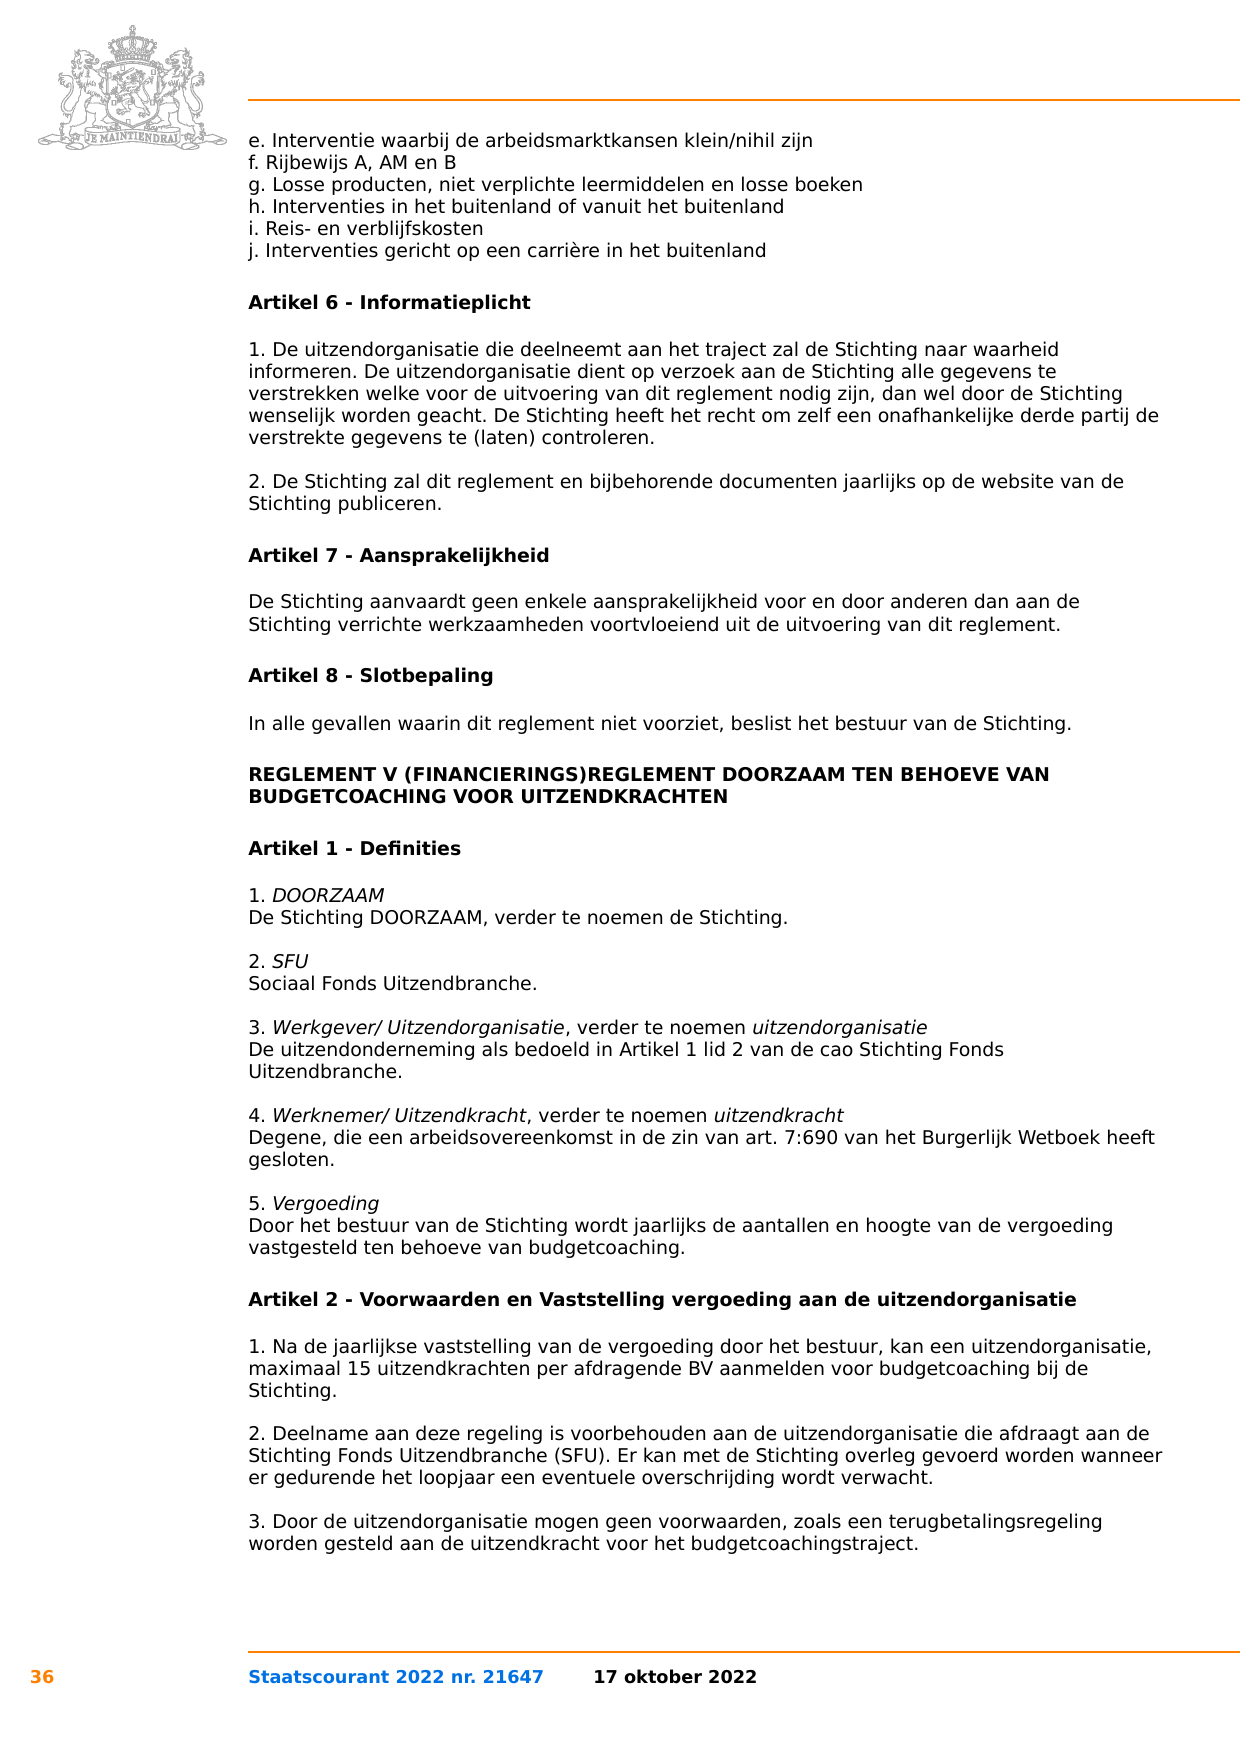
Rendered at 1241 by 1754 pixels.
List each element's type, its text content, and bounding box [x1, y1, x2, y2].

text 2. Deelname aan deze regeling is voorbehouden aan de uitzendorganisatie die afdraagt aan de Stichting Fonds Uitzendbranche (SFU). Er kan met de Stichting overleg gevoerd worden wanneer er gedurende het loopjaar een eventuele overschrijding wordt verwacht. [248, 1423, 1163, 1489]
text 3. Door de uitzendorganisatie mogen geen voorwaarden, zoals een terugbetalingsregeling worden gesteld aan de uitzendkracht voor het budgetcoachingstraject. [248, 1511, 1163, 1555]
text 1. DOORZAAM [248, 885, 1163, 907]
text 1. Na de jaarlijkse vaststelling van de vergoeding door het bestuur, kan een uitzendorganisatie, maximaal 15 uitzendkrachten per afdragende BV aanmelden voor budgetcoaching bij de Stichting. [248, 1336, 1163, 1401]
text j. Interventies gericht op een carrière in het buitenland [248, 240, 1163, 262]
picture [38, 25, 227, 150]
text Door het bestuur van de Stichting wordt jaarlijks de aantallen en hoogte van de vergoeding vastgesteld ten behoeve van budgetcoaching. [248, 1214, 1163, 1258]
subtitle Artikel 6 - Informatieplicht [248, 292, 1163, 314]
text 4. Werknemer/ Uitzendkracht, verder te noemen uitzendkracht [248, 1105, 1163, 1127]
subtitle Artikel 8 - Slotbepaling [248, 665, 1163, 687]
subtitle Artikel 2 - Voorwaarden en Vaststelling vergoeding aan de uitzendorganisatie [248, 1288, 1163, 1311]
text De uitzendonderneming als bedoeld in Artikel 1 lid 2 van de cao Stichting Fonds Uitzendbranche. [248, 1039, 1163, 1083]
text 5. Vergoeding [248, 1193, 1163, 1214]
subtitle REGLEMENT V (FINANCIERINGS)REGLEMENT DOORZAAM TEN BEHOEVE VAN BUDGETCOACHING VOOR UITZENDKRACHTEN [248, 764, 1163, 808]
subtitle Artikel 1 - Definities [248, 838, 1163, 860]
text g. Losse producten, niet verplichte leermiddelen en losse boeken [248, 174, 1163, 196]
text In alle gevallen waarin dit reglement niet voorziet, beslist het bestuur van de Stichting. [248, 712, 1163, 734]
text De Stichting DOORZAAM, verder te noemen de Stichting. [248, 907, 1163, 929]
subtitle Artikel 7 - Aansprakelijkheid [248, 544, 1163, 566]
text Degene, die een arbeidsovereenkomst in de zin van art. 7:690 van het Burgerlijk Wetboek heeft gesloten. [248, 1127, 1163, 1171]
text De Stichting aanvaardt geen enkele aansprakelijkheid voor en door anderen dan aan de Stichting verrichte werkzaamheden voortvloeiend uit de uitvoering van dit reglement. [248, 591, 1163, 635]
text 2. SFU [248, 951, 1163, 973]
text e. Interventie waarbij de arbeidsmarktkansen klein/nihil zijn [248, 130, 1163, 152]
text i. Reis- en verblijfskosten [248, 218, 1163, 240]
text 2. De Stichting zal dit reglement en bijbehorende documenten jaarlijks op de website van de Stichting publiceren. [248, 471, 1163, 514]
text h. Interventies in het buitenland of vanuit het buitenland [248, 196, 1163, 218]
text 3. Werkgever/ Uitzendorganisatie, verder te noemen uitzendorganisatie [248, 1017, 1163, 1039]
text Sociaal Fonds Uitzendbranche. [248, 973, 1163, 995]
text f. Rijbewijs A, AM en B [248, 152, 1163, 174]
text 1. De uitzendorganisatie die deelneemt aan het traject zal de Stichting naar waarheid informeren. De uitzendorganisatie dient op verzoek aan de Stichting alle gegevens te verstrekken welke voor de uitvoering van dit reglement nodig zijn, dan wel door de Stichting wenselijk worden geacht. De Stichting heeft het recht om zelf een onafhankelijke derde partij de verstrekte gegevens te (laten) controleren. [248, 339, 1163, 449]
